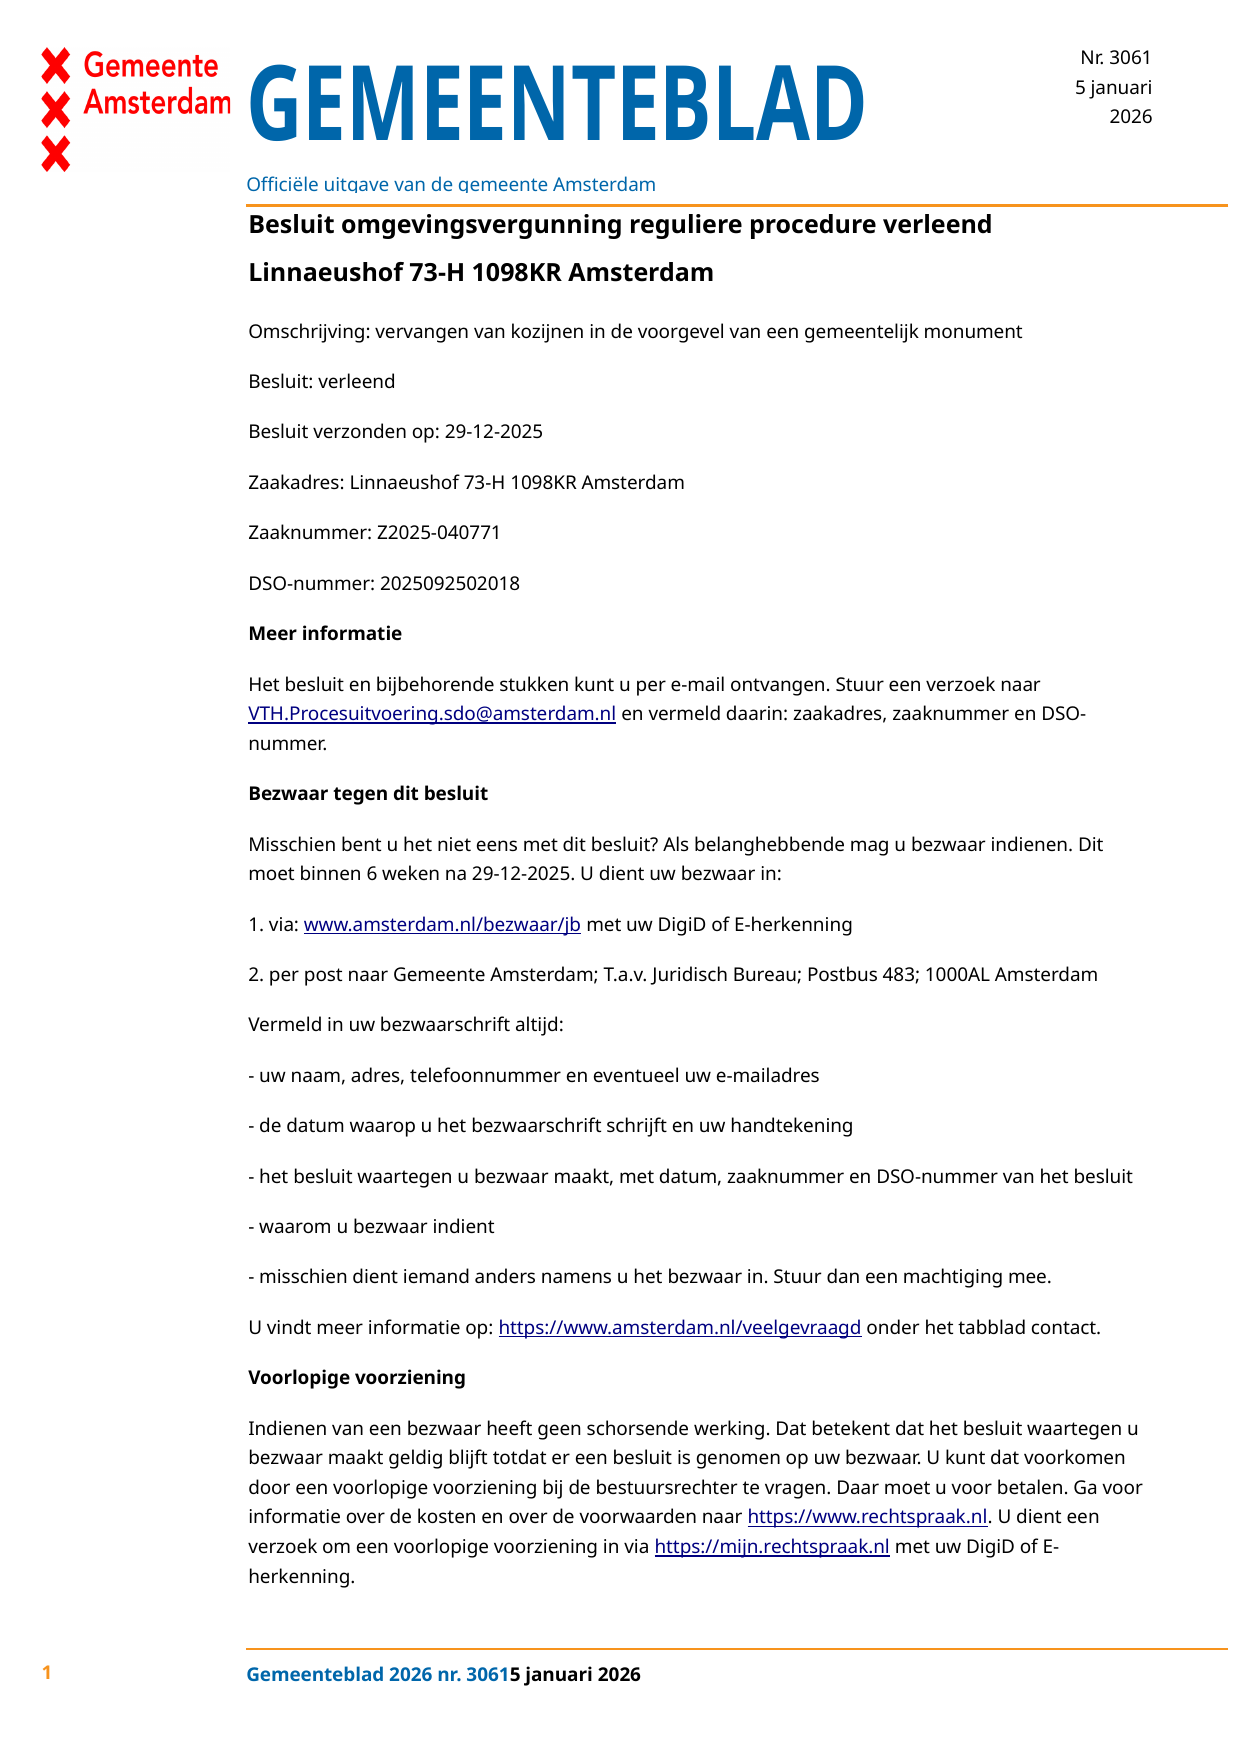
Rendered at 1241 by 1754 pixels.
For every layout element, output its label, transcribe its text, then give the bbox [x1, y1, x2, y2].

text Bezwaar tegen dit besluit [248, 780, 1152, 806]
text - uw naam, adres, telefoonnummer en eventueel uw e-mailadres [248, 1062, 1152, 1088]
text Meer informatie [248, 620, 1152, 646]
text - misschien dient iemand anders namens u het bezwaar in. Stuur dan een machtiging mee. [248, 1264, 1152, 1289]
text - waarom u bezwaar indient [248, 1213, 1152, 1239]
text Zaakadres: Linnaeushof 73-H 1098KR Amsterdam [248, 469, 1152, 495]
text U vindt meer informatie op: https://www.amsterdam.nl/veelgevraagd onder het tabblad contact. [248, 1314, 1152, 1340]
text Indienen van een bezwaar heeft geen schorsende werking. Dat betekent dat het besluit waartegen u bezwaar maakt geldig blijft totdat er een besluit is genomen op uw bezwaar. U kunt dat voorkomen door een voorlopige voorziening bij de bestuursrechter te vragen. Daar moet u voor betalen. Ga voor informatie over de kosten en over de voorwaarden naar https://www.rechtspraak.nl. U dient een verzoek om een voorlopige voorziening in via https://mijn.rechtspraak.nl met uw DigiD of E-herkenning. [248, 1415, 1152, 1589]
text Vermeld in uw bezwaarschrift altijd: [248, 1012, 1152, 1037]
text Voorlopige voorziening [248, 1364, 1152, 1390]
text - de datum waarop u het bezwaarschrift schrijft en uw handtekening [248, 1112, 1152, 1138]
picture [41, 47, 231, 172]
text Het besluit en bijbehorende stukken kunt u per e-mail ontvangen. Stuur een verzoek naar VTH.Procesuitvoering.sdo@amsterdam.nl en vermeld daarin: zaakadres, zaaknummer en DSO-nummer. [248, 671, 1152, 756]
text Omschrijving: vervangen van kozijnen in de voorgevel van een gemeentelijk monument [248, 318, 1152, 344]
text 1. via: www.amsterdam.nl/bezwaar/jb met uw DigiD of E-herkenning [248, 911, 1152, 937]
text 2. per post naar Gemeente Amsterdam; T.a.v. Juridisch Bureau; Postbus 483; 1000AL Amsterdam [248, 961, 1152, 987]
text DSO-nummer: 2025092502018 [248, 570, 1152, 596]
text Zaaknummer: Z2025-040771 [248, 519, 1152, 545]
text Besluit omgevingsvergunning reguliere procedure verleend Linnaeushof 73-H 1098KR Amsterdam [248, 207, 1152, 288]
text Besluit: verleend [248, 368, 1152, 394]
text Misschien bent u het niet eens met dit besluit? Als belanghebbende mag u bezwaar indienen. Dit moet binnen 6 weken na 29-12-2025. U dient uw bezwaar in: [248, 831, 1152, 886]
text Besluit verzonden op: 29-12-2025 [248, 419, 1152, 444]
text - het besluit waartegen u bezwaar maakt, met datum, zaaknummer en DSO-nummer van het besluit [248, 1163, 1152, 1189]
